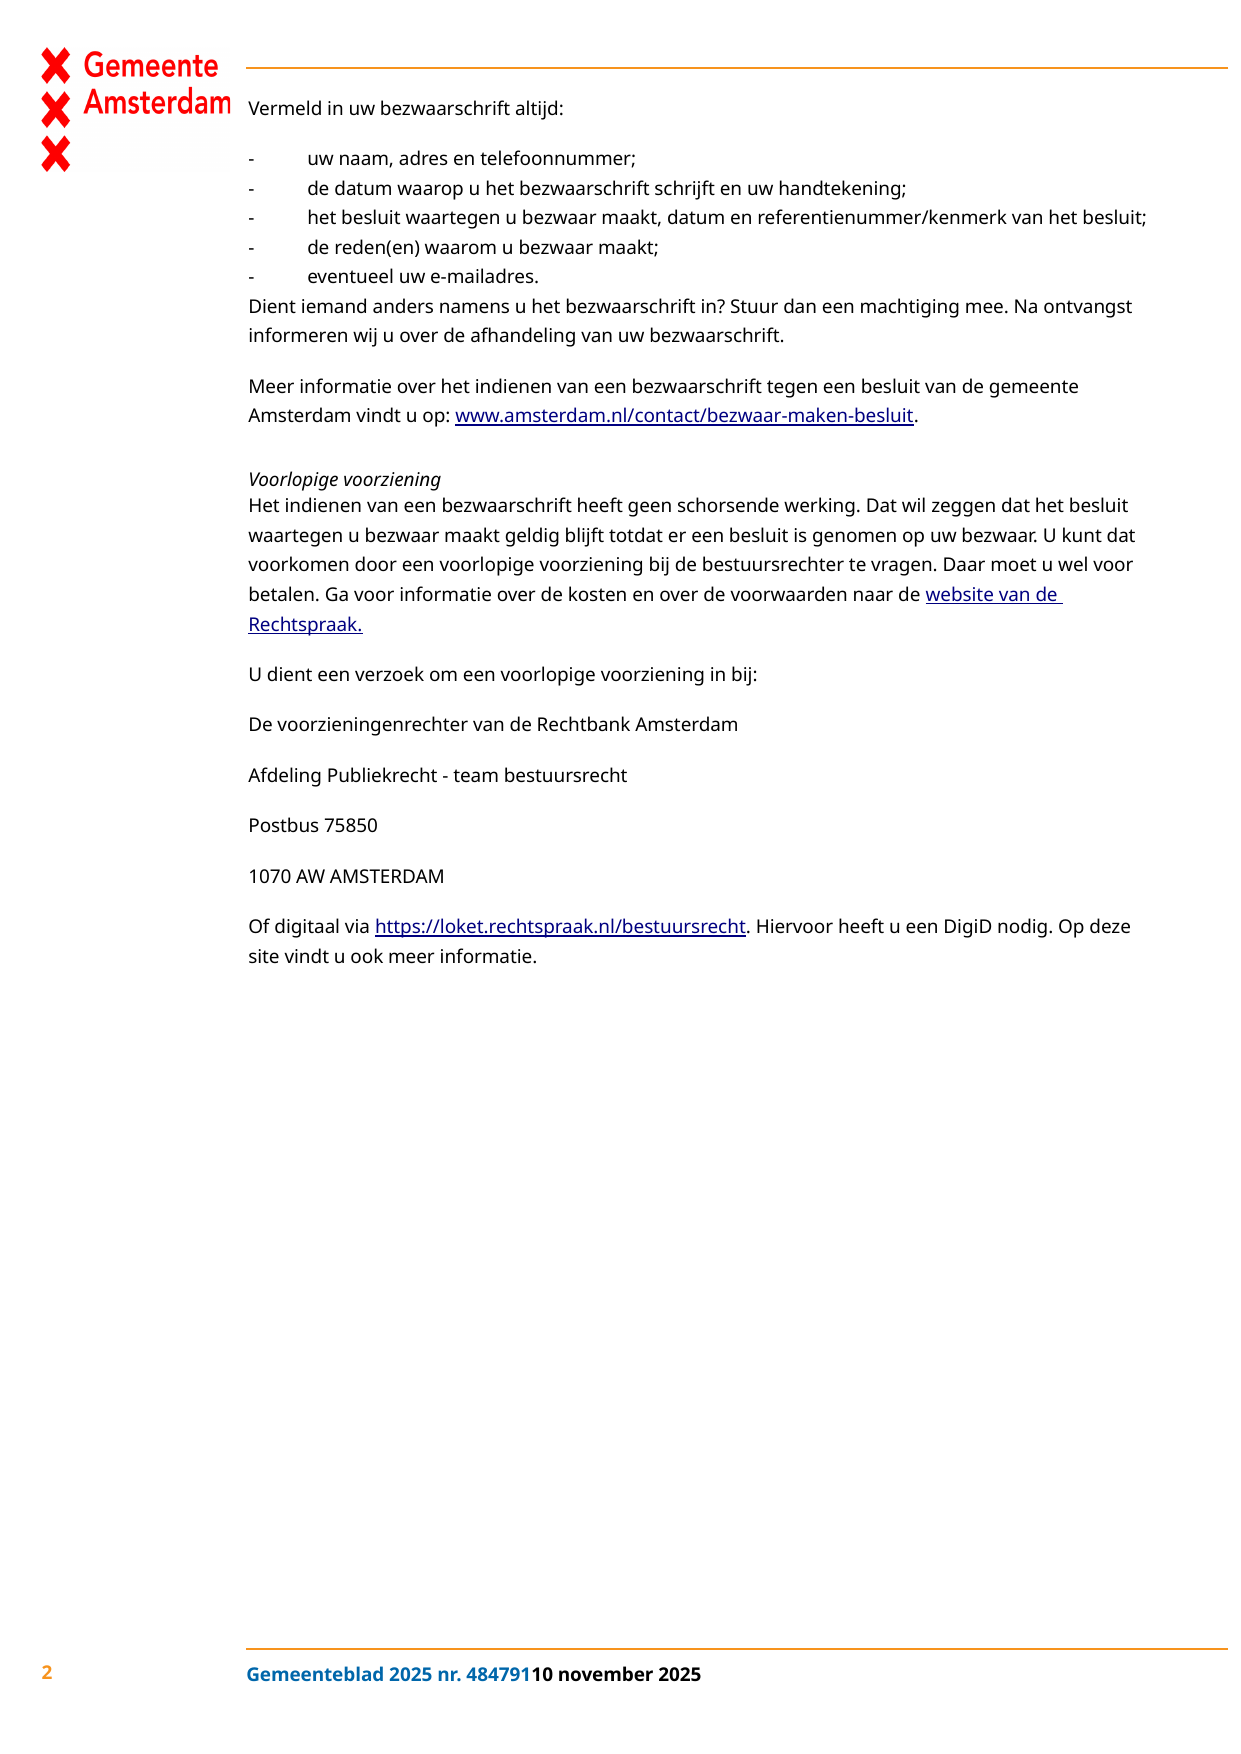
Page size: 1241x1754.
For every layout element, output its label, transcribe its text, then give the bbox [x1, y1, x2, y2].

text U dient een verzoek om een voorlopige voorziening in bij: [248, 661, 1152, 687]
text Voorlopige voorziening [248, 467, 1152, 492]
list de reden(en) waarom u bezwaar maakt; [248, 234, 1152, 260]
list eventueel uw e-mailadres. [248, 263, 1152, 289]
text Meer informatie over het indienen van een bezwaarschrift tegen een besluit van de gemeente Amsterdam vindt u op: www.amsterdam.nl/contact/bezwaar-maken-besluit. [248, 373, 1152, 428]
text Postbus 75850 [248, 812, 1152, 838]
list uw naam, adres en telefoonnummer; [248, 145, 1152, 171]
text Of digitaal via https://loket.rechtspraak.nl/bestuursrecht. Hiervoor heeft u een DigiD nodig. Op deze site vindt u ook meer informatie. [248, 913, 1152, 968]
text 1070 AW AMSTERDAM [248, 863, 1152, 888]
text De voorzieningenrechter van de Rechtbank Amsterdam [248, 712, 1152, 737]
picture [41, 47, 231, 172]
text Vermeld in uw bezwaarschrift altijd: [248, 95, 1152, 121]
text Afdeling Publiekrecht - team bestuursrecht [248, 762, 1152, 788]
list het besluit waartegen u bezwaar maakt, datum en referentienummer/kenmerk van het besluit; [248, 204, 1152, 230]
list de datum waarop u het bezwaarschrift schrijft en uw handtekening; [248, 175, 1152, 201]
text Dient iemand anders namens u het bezwaarschrift in? Stuur dan een machtiging mee. Na ontvangst informeren wij u over de afhandeling van uw bezwaarschrift. [248, 293, 1152, 348]
text Het indienen van een bezwaarschrift heeft geen schorsende werking. Dat wil zeggen dat het besluit waartegen u bezwaar maakt geldig blijft totdat er een besluit is genomen op uw bezwaar. U kunt dat voorkomen door een voorlopige voorziening bij de bestuursrechter te vragen. Daar moet u wel voor betalen. Ga voor informatie over de kosten en over de voorwaarden naar de website van de Rechtspraak. [248, 492, 1152, 636]
